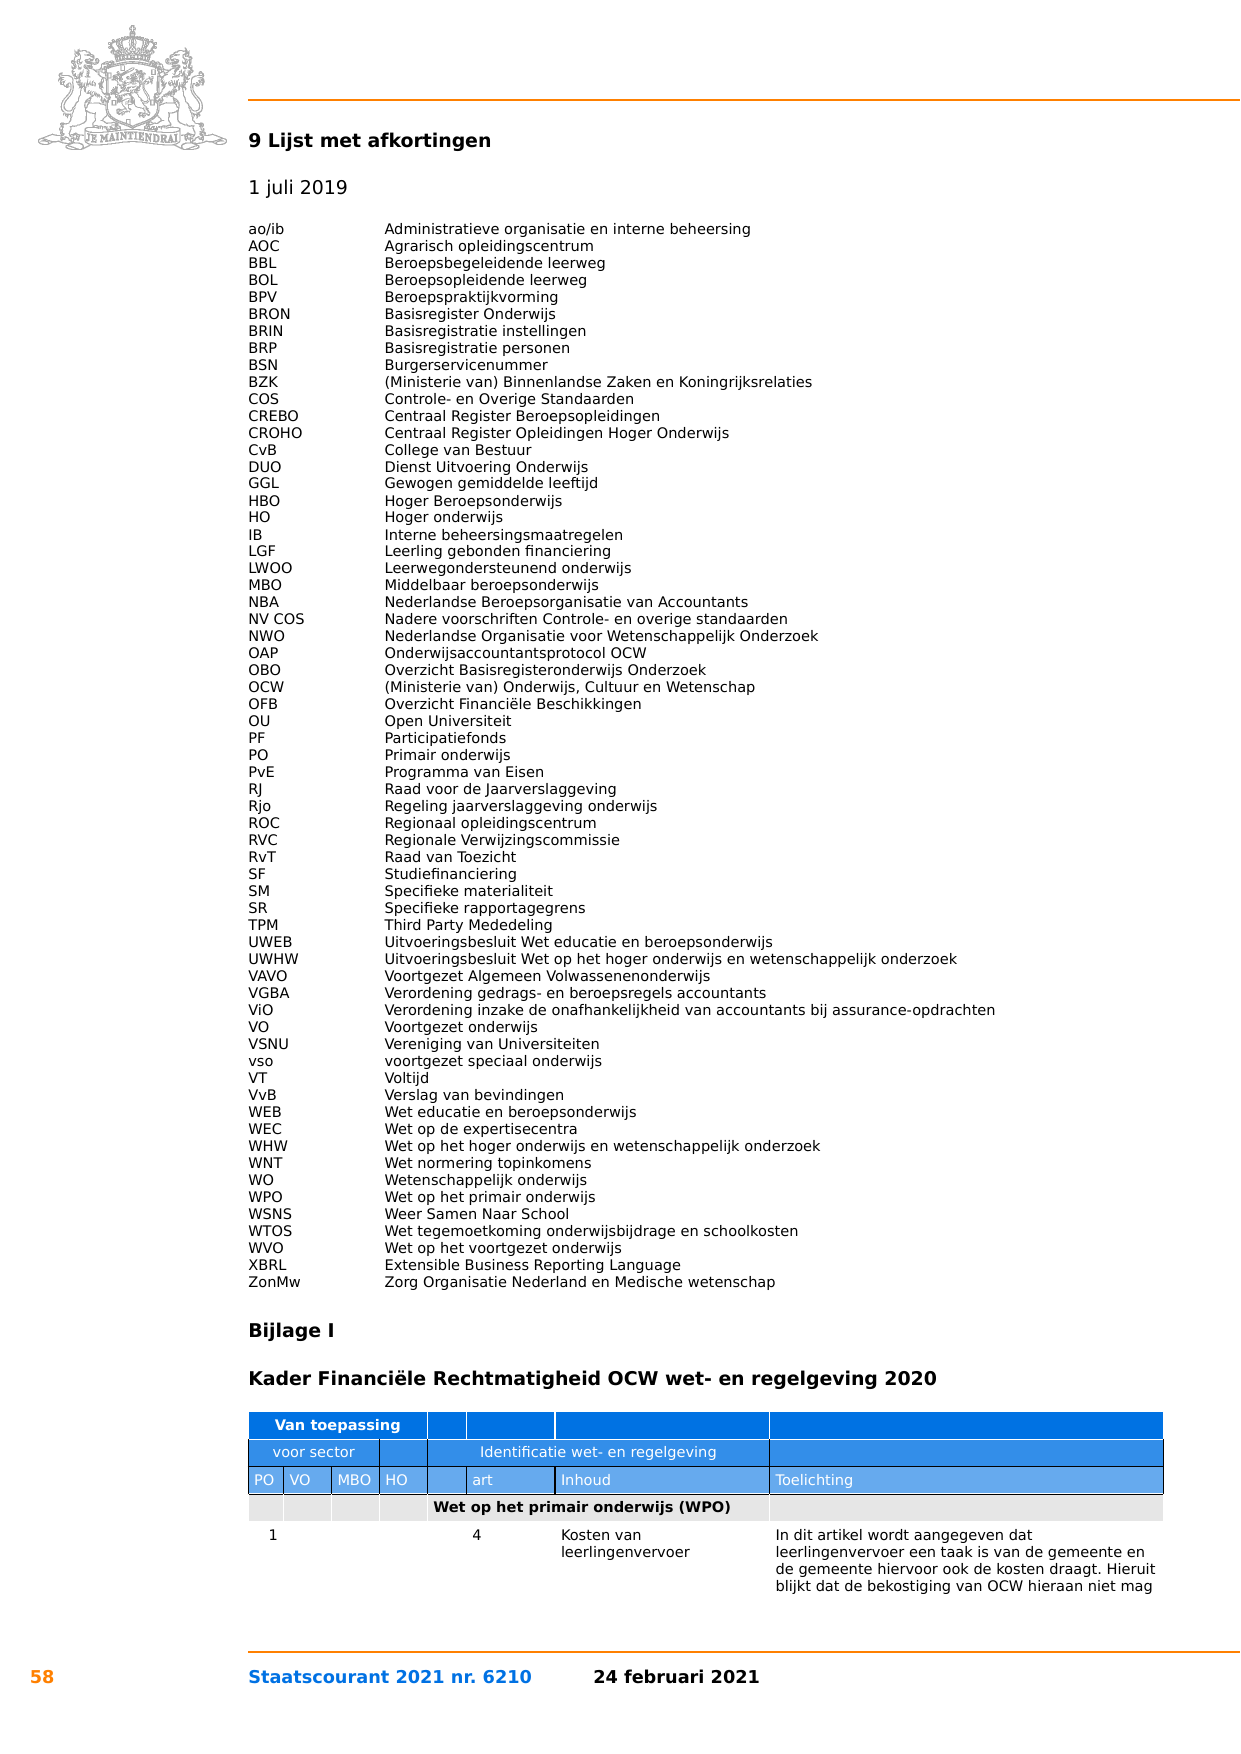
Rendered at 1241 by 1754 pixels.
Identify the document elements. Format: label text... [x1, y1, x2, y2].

table_cell VSNU [248, 1036, 378, 1053]
table_cell Zorg Organisatie Nederland en Medische wetenschap [378, 1274, 1163, 1290]
table_cell Wetenschappelijk onderwijs [378, 1172, 1163, 1188]
table_cell Voortgezet Algemeen Volwassenenonderwijs [378, 968, 1163, 985]
table_cell RVC [248, 832, 378, 849]
table_cell CvB [248, 441, 378, 458]
table_cell Toelichting [770, 1467, 1163, 1493]
table_cell Open Universiteit [378, 713, 1163, 730]
text Kader Financiële Rechtmatigheid OCW wet- en regelgeving 2020 [248, 1367, 1163, 1389]
table_cell Inhoud [556, 1467, 769, 1493]
table_header ao/ib [248, 221, 378, 238]
table_cell HO [248, 509, 378, 526]
picture [38, 25, 227, 150]
table_cell Beroepsopleidende leerweg [378, 272, 1163, 289]
table_cell Rjo [248, 798, 378, 815]
table_cell [770, 1440, 1163, 1466]
table_cell SM [248, 883, 378, 900]
table_cell HO [380, 1467, 427, 1493]
table_cell Wet op het primair onderwijs (WPO) [428, 1495, 769, 1521]
table_cell NWO [248, 628, 378, 645]
table_cell OCW [248, 679, 378, 696]
table_cell Beroepsbegeleidende leerweg [378, 255, 1163, 272]
table_cell COS [248, 391, 378, 407]
table_cell Voltijd [378, 1070, 1163, 1087]
table_cell WHW [248, 1138, 378, 1154]
table_cell Participatiefonds [378, 730, 1163, 747]
table_cell VT [248, 1070, 378, 1087]
table_cell [332, 1522, 379, 1599]
table_cell AOC [248, 238, 378, 255]
table_cell IB [248, 526, 378, 543]
table_cell NV COS [248, 611, 378, 628]
table_cell MBO [332, 1467, 379, 1493]
table_cell Basisregister Onderwijs [378, 306, 1163, 323]
table_cell Centraal Register Opleidingen Hoger Onderwijs [378, 425, 1163, 441]
table_cell Beroepspraktijkvorming [378, 289, 1163, 306]
table_cell SF [248, 866, 378, 883]
table_cell Dienst Uitvoering Onderwijs [378, 459, 1163, 475]
table_cell OFB [248, 696, 378, 713]
table_cell Centraal Register Beroepsopleidingen [378, 408, 1163, 424]
table_cell MBO [248, 577, 378, 594]
table_cell Studiefinanciering [378, 866, 1163, 883]
table_cell Nederlandse Organisatie voor Wetenschappelijk Onderzoek [378, 628, 1163, 645]
table_cell VGBA [248, 985, 378, 1002]
table_cell WTOS [248, 1223, 378, 1239]
table_cell Leerwegondersteunend onderwijs [378, 560, 1163, 577]
table_cell College van Bestuur [378, 441, 1163, 458]
table_cell Wet op de expertisecentra [378, 1121, 1163, 1138]
table_cell Nederlandse Beroepsorganisatie van Accountants [378, 594, 1163, 611]
table_cell Wet op het primair onderwijs [378, 1189, 1163, 1206]
table_cell Uitvoeringsbesluit Wet educatie en beroepsonderwijs [378, 934, 1163, 951]
table_cell Overzicht Basisregisteronderwijs Onderzoek [378, 662, 1163, 679]
table_cell TPM [248, 917, 378, 934]
table_cell WEC [248, 1121, 378, 1138]
table_cell Primair onderwijs [378, 747, 1163, 764]
table_cell BOL [248, 272, 378, 289]
table_cell voortgezet speciaal onderwijs [378, 1053, 1163, 1070]
subtitle 9 Lijst met afkortingen [248, 130, 1163, 152]
table_cell BSN [248, 357, 378, 373]
table_cell UWHW [248, 951, 378, 968]
table_cell (Ministerie van) Onderwijs, Cultuur en Wetenschap [378, 679, 1163, 696]
table_cell Middelbaar beroepsonderwijs [378, 577, 1163, 594]
table_cell ZonMw [248, 1274, 378, 1290]
table_cell Third Party Mededeling [378, 917, 1163, 934]
subtitle Bijlage I [248, 1320, 1163, 1342]
table_cell WNT [248, 1155, 378, 1172]
table_cell WO [248, 1172, 378, 1188]
table_cell [380, 1440, 427, 1466]
table_cell Regionale Verwijzingscommissie [378, 832, 1163, 849]
text 1 juli 2019 [248, 177, 1163, 199]
table_cell OAP [248, 645, 378, 662]
table_cell VO [248, 1019, 378, 1036]
table_cell HBO [248, 493, 378, 509]
table_cell In dit artikel wordt aangegeven dat leerlingenvervoer een taak is van de gemeente en de gemeente hiervoor ook de kosten draagt. Hieruit blijkt dat de bekostiging van OCW hieraan niet mag [770, 1522, 1163, 1599]
table_cell Programma van Eisen [378, 764, 1163, 781]
table_cell Interne beheersingsmaatregelen [378, 526, 1163, 543]
table_cell Identificatie wet- en regelgeving [428, 1440, 769, 1466]
table_cell [249, 1495, 283, 1521]
table_cell Verordening gedrags- en beroepsregels accountants [378, 985, 1163, 1002]
table_cell [284, 1522, 331, 1599]
table_cell Controle- en Overige Standaarden [378, 391, 1163, 407]
table_cell WVO [248, 1240, 378, 1256]
table_cell [380, 1495, 427, 1521]
table_cell VO [284, 1467, 331, 1493]
table_cell (Ministerie van) Binnenlandse Zaken en Koningrijksrelaties [378, 374, 1163, 391]
table_header [556, 1412, 769, 1439]
table_cell Wet tegemoetkoming onderwijsbijdrage en schoolkosten [378, 1223, 1163, 1239]
table_header Van toepassing [249, 1412, 427, 1439]
table_cell VvB [248, 1087, 378, 1104]
table_cell NBA [248, 594, 378, 611]
table_cell PO [248, 747, 378, 764]
table_cell Specifieke materialiteit [378, 883, 1163, 900]
table_cell art [467, 1467, 554, 1493]
table_cell Agrarisch opleidingscentrum [378, 238, 1163, 255]
table_cell BBL [248, 255, 378, 272]
table_cell Burgerservicenummer [378, 357, 1163, 373]
table_cell BRIN [248, 323, 378, 339]
table_cell Nadere voorschriften Controle- en overige standaarden [378, 611, 1163, 628]
table_header [428, 1412, 466, 1439]
table_cell Verslag van bevindingen [378, 1087, 1163, 1104]
table_cell Specifieke rapportagegrens [378, 900, 1163, 917]
table_cell BZK [248, 374, 378, 391]
table_cell BRON [248, 306, 378, 323]
table_header Administratieve organisatie en interne beheersing [378, 221, 1163, 238]
table_header [770, 1412, 1163, 1439]
table_cell OU [248, 713, 378, 730]
table_cell Hoger Beroepsonderwijs [378, 493, 1163, 509]
table_cell Basisregistratie personen [378, 340, 1163, 357]
table_cell vso [248, 1053, 378, 1070]
table_cell [428, 1467, 466, 1493]
table_cell 1 [249, 1522, 283, 1599]
table_cell GGL [248, 475, 378, 492]
table_cell Raad van Toezicht [378, 849, 1163, 866]
table_cell DUO [248, 459, 378, 475]
table_cell Leerling gebonden financiering [378, 543, 1163, 560]
table_cell VAVO [248, 968, 378, 985]
table_cell [428, 1522, 466, 1599]
table_cell Wet educatie en beroepsonderwijs [378, 1104, 1163, 1121]
table_cell OBO [248, 662, 378, 679]
table_cell RJ [248, 781, 378, 798]
table_header [467, 1412, 554, 1439]
table_cell Weer Samen Naar School [378, 1206, 1163, 1222]
table_cell WEB [248, 1104, 378, 1121]
table_cell ViO [248, 1002, 378, 1019]
table_cell WSNS [248, 1206, 378, 1222]
table_cell Uitvoeringsbesluit Wet op het hoger onderwijs en wetenschappelijk onderzoek [378, 951, 1163, 968]
table_cell PO [249, 1467, 283, 1493]
table_cell [770, 1495, 1163, 1521]
table_cell Raad voor de Jaarverslaggeving [378, 781, 1163, 798]
table_cell XBRL [248, 1256, 378, 1273]
table_cell Wet normering topinkomens [378, 1155, 1163, 1172]
table_cell Voortgezet onderwijs [378, 1019, 1163, 1036]
table_cell Kosten van leerlingenvervoer [556, 1522, 769, 1599]
table_cell Regeling jaarverslaggeving onderwijs [378, 798, 1163, 815]
table_cell Extensible Business Reporting Language [378, 1256, 1163, 1273]
table_cell CREBO [248, 408, 378, 424]
table_cell [284, 1495, 331, 1521]
table_cell BRP [248, 340, 378, 357]
table_cell BPV [248, 289, 378, 306]
table_cell Hoger onderwijs [378, 509, 1163, 526]
table_cell LWOO [248, 560, 378, 577]
table_cell PvE [248, 764, 378, 781]
table_cell Wet op het voortgezet onderwijs [378, 1240, 1163, 1256]
table_cell CROHO [248, 425, 378, 441]
table_cell voor sector [249, 1440, 379, 1466]
table_cell PF [248, 730, 378, 747]
table_cell Wet op het hoger onderwijs en wetenschappelijk onderzoek [378, 1138, 1163, 1154]
table_cell 4 [467, 1522, 554, 1599]
table_cell Overzicht Financiële Beschikkingen [378, 696, 1163, 713]
table_cell UWEB [248, 934, 378, 951]
table_cell SR [248, 900, 378, 917]
table_cell [380, 1522, 427, 1599]
table_cell Verordening inzake de onafhankelijkheid van accountants bij assurance-opdrachten [378, 1002, 1163, 1019]
table_cell RvT [248, 849, 378, 866]
table_cell [332, 1495, 379, 1521]
table_cell Onderwijsaccountantsprotocol OCW [378, 645, 1163, 662]
table_cell Regionaal opleidingscentrum [378, 815, 1163, 832]
table_cell WPO [248, 1189, 378, 1206]
table_cell ROC [248, 815, 378, 832]
table_cell Gewogen gemiddelde leeftijd [378, 475, 1163, 492]
table_cell Vereniging van Universiteiten [378, 1036, 1163, 1053]
table_cell LGF [248, 543, 378, 560]
table_cell Basisregistratie instellingen [378, 323, 1163, 339]
